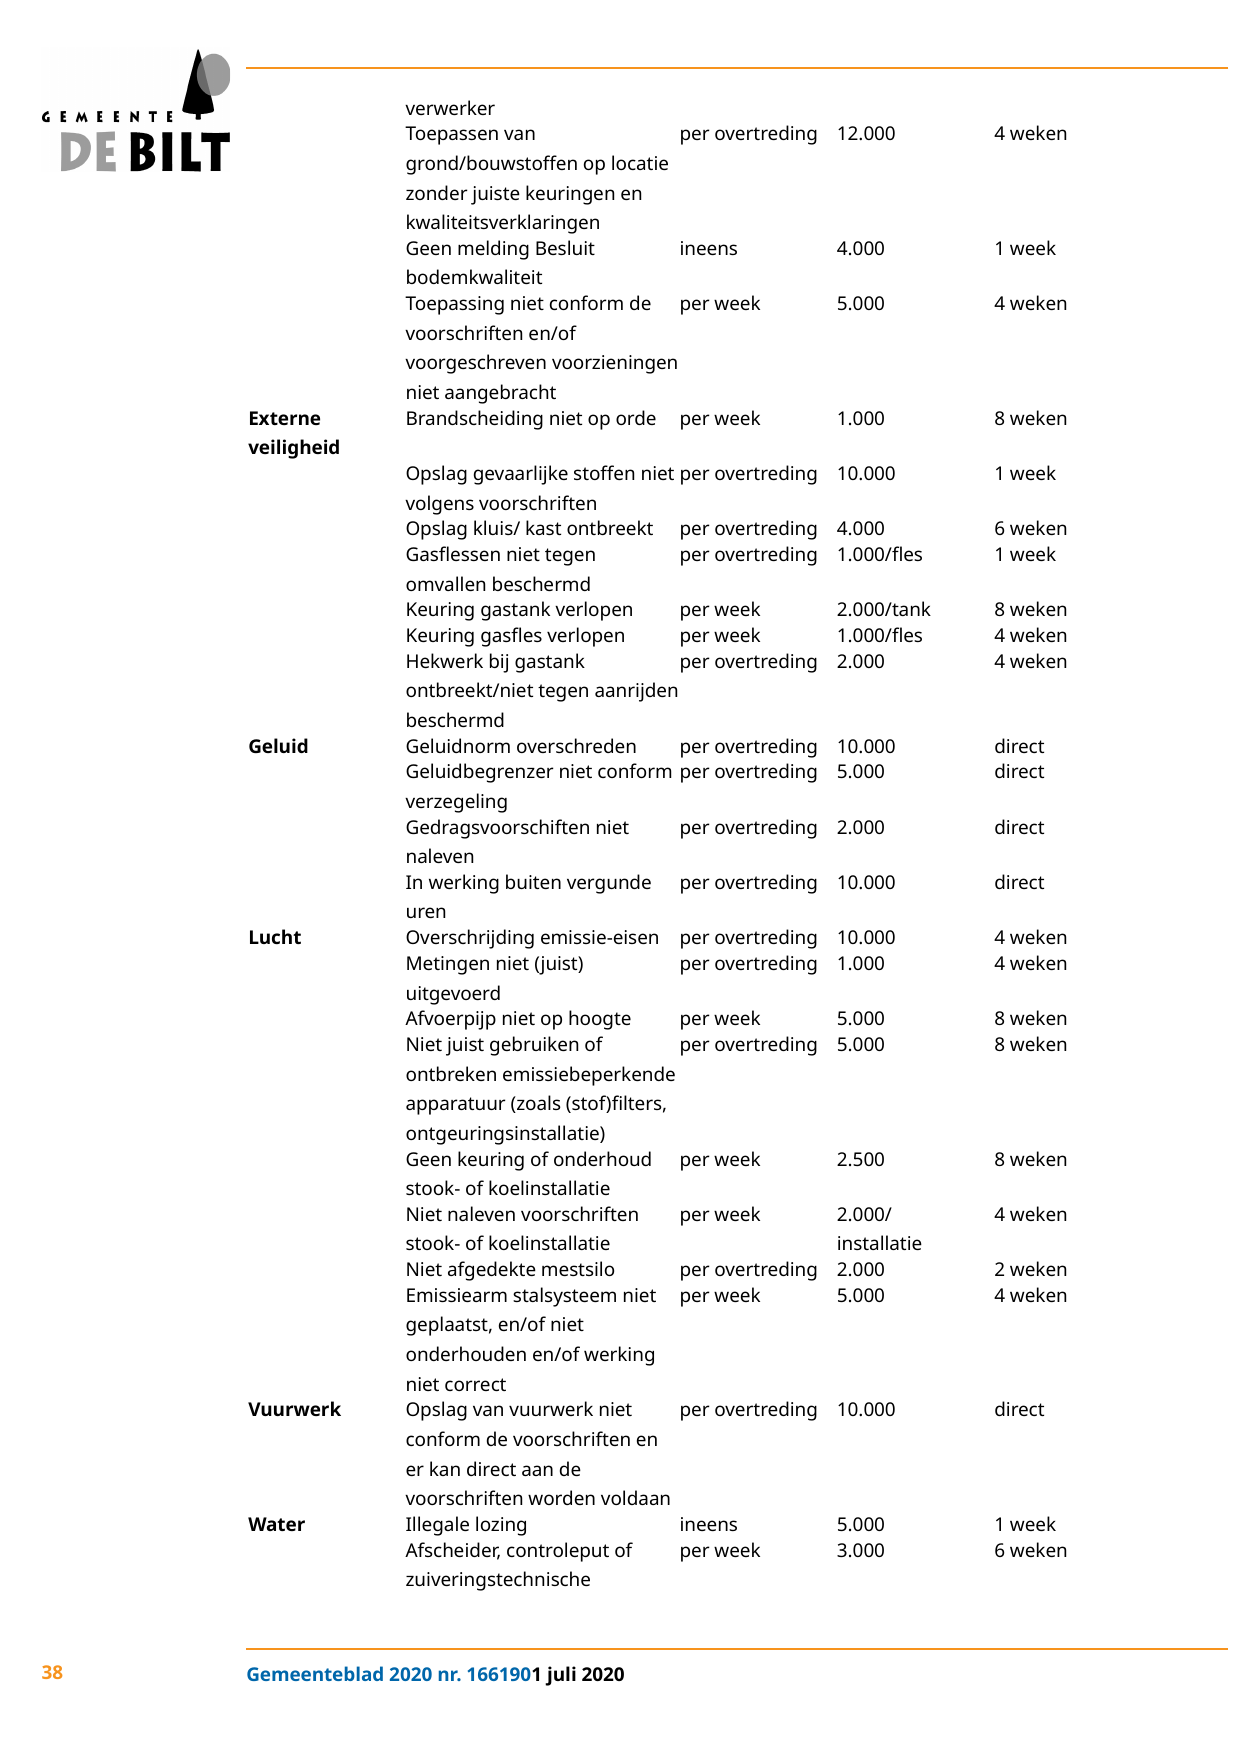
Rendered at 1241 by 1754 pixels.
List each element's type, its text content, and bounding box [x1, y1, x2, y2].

table_cell [248, 235, 405, 290]
table_cell [248, 814, 405, 869]
table_cell Opslag gevaarlijke stoffen niet volgens voorschriften [405, 460, 679, 515]
table_cell 8 weken [994, 1146, 1152, 1201]
table_cell 5.000 [837, 1031, 994, 1146]
table_cell Toepassing niet conform de voorschriften en/of voorgeschreven voorzieningen niet aangebracht [405, 290, 679, 405]
picture [41, 47, 231, 172]
table_cell verwerker [405, 95, 679, 121]
table_cell 4 weken [994, 925, 1152, 950]
table_cell Keuring gasfles verlopen [405, 622, 679, 648]
table_cell direct [994, 733, 1152, 758]
table_cell per overtreding [679, 648, 837, 733]
table_cell [248, 1146, 405, 1201]
table_cell Hekwerk bij gastank ontbreekt/niet tegen aanrijden beschermd [405, 648, 679, 733]
table_cell Gedragsvoorschiften niet naleven [405, 814, 679, 869]
table_cell 1 week [994, 235, 1152, 290]
table_cell [248, 1282, 405, 1397]
table_cell Metingen niet (juist) uitgevoerd [405, 950, 679, 1006]
table_cell per week [679, 1146, 837, 1201]
table_cell 2.000 [837, 648, 994, 733]
table_cell 10.000 [837, 733, 994, 758]
table_cell 4 weken [994, 121, 1152, 235]
table_cell 1 week [994, 541, 1152, 596]
table_cell Geen keuring of onderhoud stook- of koelinstallatie [405, 1146, 679, 1201]
table_cell Afscheider, controleput of zuiveringstechnische [405, 1537, 679, 1592]
table_cell 1.000/fles [837, 541, 994, 596]
table_cell [248, 515, 405, 541]
table_cell 5.000 [837, 1511, 994, 1537]
table_cell 2.000/ installatie [837, 1201, 994, 1256]
table_cell Toepassen van grond/bouwstoffen op locatie zonder juiste keuringen en kwaliteitsverklaringen [405, 121, 679, 235]
table_cell Gasflessen niet tegen omvallen beschermd [405, 541, 679, 596]
table_cell Geluidbegrenzer niet conform verzegeling [405, 759, 679, 814]
table_cell [248, 1006, 405, 1031]
table_cell 2.000 [837, 814, 994, 869]
table_cell 4.000 [837, 515, 994, 541]
table_cell [248, 1256, 405, 1282]
table_cell [248, 1201, 405, 1256]
table_cell Water [248, 1511, 405, 1537]
table_cell [248, 541, 405, 596]
table_cell 10.000 [837, 460, 994, 515]
table_cell [837, 95, 994, 121]
table_cell Niet juist gebruiken of ontbreken emissiebeperkende apparatuur (zoals (stof)filters, ontgeuringsinstallatie) [405, 1031, 679, 1146]
table_cell per week [679, 596, 837, 622]
table_cell per week [679, 405, 837, 460]
table_cell [248, 121, 405, 235]
table_cell 5.000 [837, 759, 994, 814]
table_cell Opslag van vuurwerk niet conform de voorschriften en er kan direct aan de voorschriften worden voldaan [405, 1397, 679, 1511]
table_cell 4 weken [994, 1201, 1152, 1256]
table_cell Illegale lozing [405, 1511, 679, 1537]
table_cell In werking buiten vergunde uren [405, 869, 679, 924]
table_cell 1.000 [837, 950, 994, 1006]
table_cell 4.000 [837, 235, 994, 290]
table_cell Niet afgedekte mestsilo [405, 1256, 679, 1282]
table_cell per overtreding [679, 541, 837, 596]
table_cell per overtreding [679, 950, 837, 1006]
table_cell 10.000 [837, 869, 994, 924]
table_cell 5.000 [837, 290, 994, 405]
table_cell Geluidnorm overschreden [405, 733, 679, 758]
table_cell per overtreding [679, 869, 837, 924]
table_cell [248, 596, 405, 622]
table_cell [248, 1537, 405, 1592]
table_cell Lucht [248, 925, 405, 950]
table_cell 4 weken [994, 648, 1152, 733]
table_cell [248, 1031, 405, 1146]
table_cell 1.000/fles [837, 622, 994, 648]
table_cell direct [994, 1397, 1152, 1511]
table_cell per overtreding [679, 1397, 837, 1511]
table_cell per overtreding [679, 1256, 837, 1282]
table_cell per overtreding [679, 121, 837, 235]
table_cell [248, 622, 405, 648]
table_cell per overtreding [679, 733, 837, 758]
table_cell [248, 290, 405, 405]
table_cell Externe veiligheid [248, 405, 405, 460]
table_cell per week [679, 1537, 837, 1592]
table_cell per week [679, 290, 837, 405]
table_cell Keuring gastank verlopen [405, 596, 679, 622]
table_cell Overschrijding emissie-eisen [405, 925, 679, 950]
table_cell 5.000 [837, 1282, 994, 1397]
table_cell 4 weken [994, 622, 1152, 648]
table_cell per week [679, 622, 837, 648]
table_cell 2.000 [837, 1256, 994, 1282]
table_cell per week [679, 1201, 837, 1256]
table_cell 1.000 [837, 405, 994, 460]
table_cell 10.000 [837, 925, 994, 950]
table_cell 8 weken [994, 1006, 1152, 1031]
table_cell 8 weken [994, 596, 1152, 622]
table_cell Niet naleven voorschriften stook- of koelinstallatie [405, 1201, 679, 1256]
table_cell per overtreding [679, 1031, 837, 1146]
table_cell Afvoerpijp niet op hoogte [405, 1006, 679, 1031]
table_cell 4 weken [994, 1282, 1152, 1397]
table_cell 2 weken [994, 1256, 1152, 1282]
table_cell direct [994, 869, 1152, 924]
table_cell [248, 460, 405, 515]
table_cell 2.500 [837, 1146, 994, 1201]
table_cell 6 weken [994, 515, 1152, 541]
table_cell 4 weken [994, 290, 1152, 405]
table_cell 8 weken [994, 405, 1152, 460]
table_cell 2.000/tank [837, 596, 994, 622]
table_cell ineens [679, 1511, 837, 1537]
table_cell Vuurwerk [248, 1397, 405, 1511]
table_cell 3.000 [837, 1537, 994, 1592]
table_cell direct [994, 759, 1152, 814]
table_cell per overtreding [679, 814, 837, 869]
table_cell per overtreding [679, 759, 837, 814]
table_cell per overtreding [679, 925, 837, 950]
table_cell [248, 869, 405, 924]
table_cell 8 weken [994, 1031, 1152, 1146]
table_cell Geluid [248, 733, 405, 758]
table_cell Brandscheiding niet op orde [405, 405, 679, 460]
table_cell per overtreding [679, 515, 837, 541]
table_cell 6 weken [994, 1537, 1152, 1592]
table_cell per overtreding [679, 460, 837, 515]
table_cell per week [679, 1282, 837, 1397]
table_cell Opslag kluis/ kast ontbreekt [405, 515, 679, 541]
table_cell 10.000 [837, 1397, 994, 1511]
table_cell [248, 759, 405, 814]
table_cell ineens [679, 235, 837, 290]
table_cell direct [994, 814, 1152, 869]
table_cell 5.000 [837, 1006, 994, 1031]
table_cell Emissiearm stalsysteem niet geplaatst, en/of niet onderhouden en/of werking niet correct [405, 1282, 679, 1397]
table_cell [679, 95, 837, 121]
table_cell [248, 95, 405, 121]
table_cell 1 week [994, 1511, 1152, 1537]
table_cell per week [679, 1006, 837, 1031]
table_cell 1 week [994, 460, 1152, 515]
table_cell Geen melding Besluit bodemkwaliteit [405, 235, 679, 290]
table_cell [994, 95, 1152, 121]
table_cell [248, 950, 405, 1006]
table_cell 12.000 [837, 121, 994, 235]
table_cell [248, 648, 405, 733]
table_cell 4 weken [994, 950, 1152, 1006]
